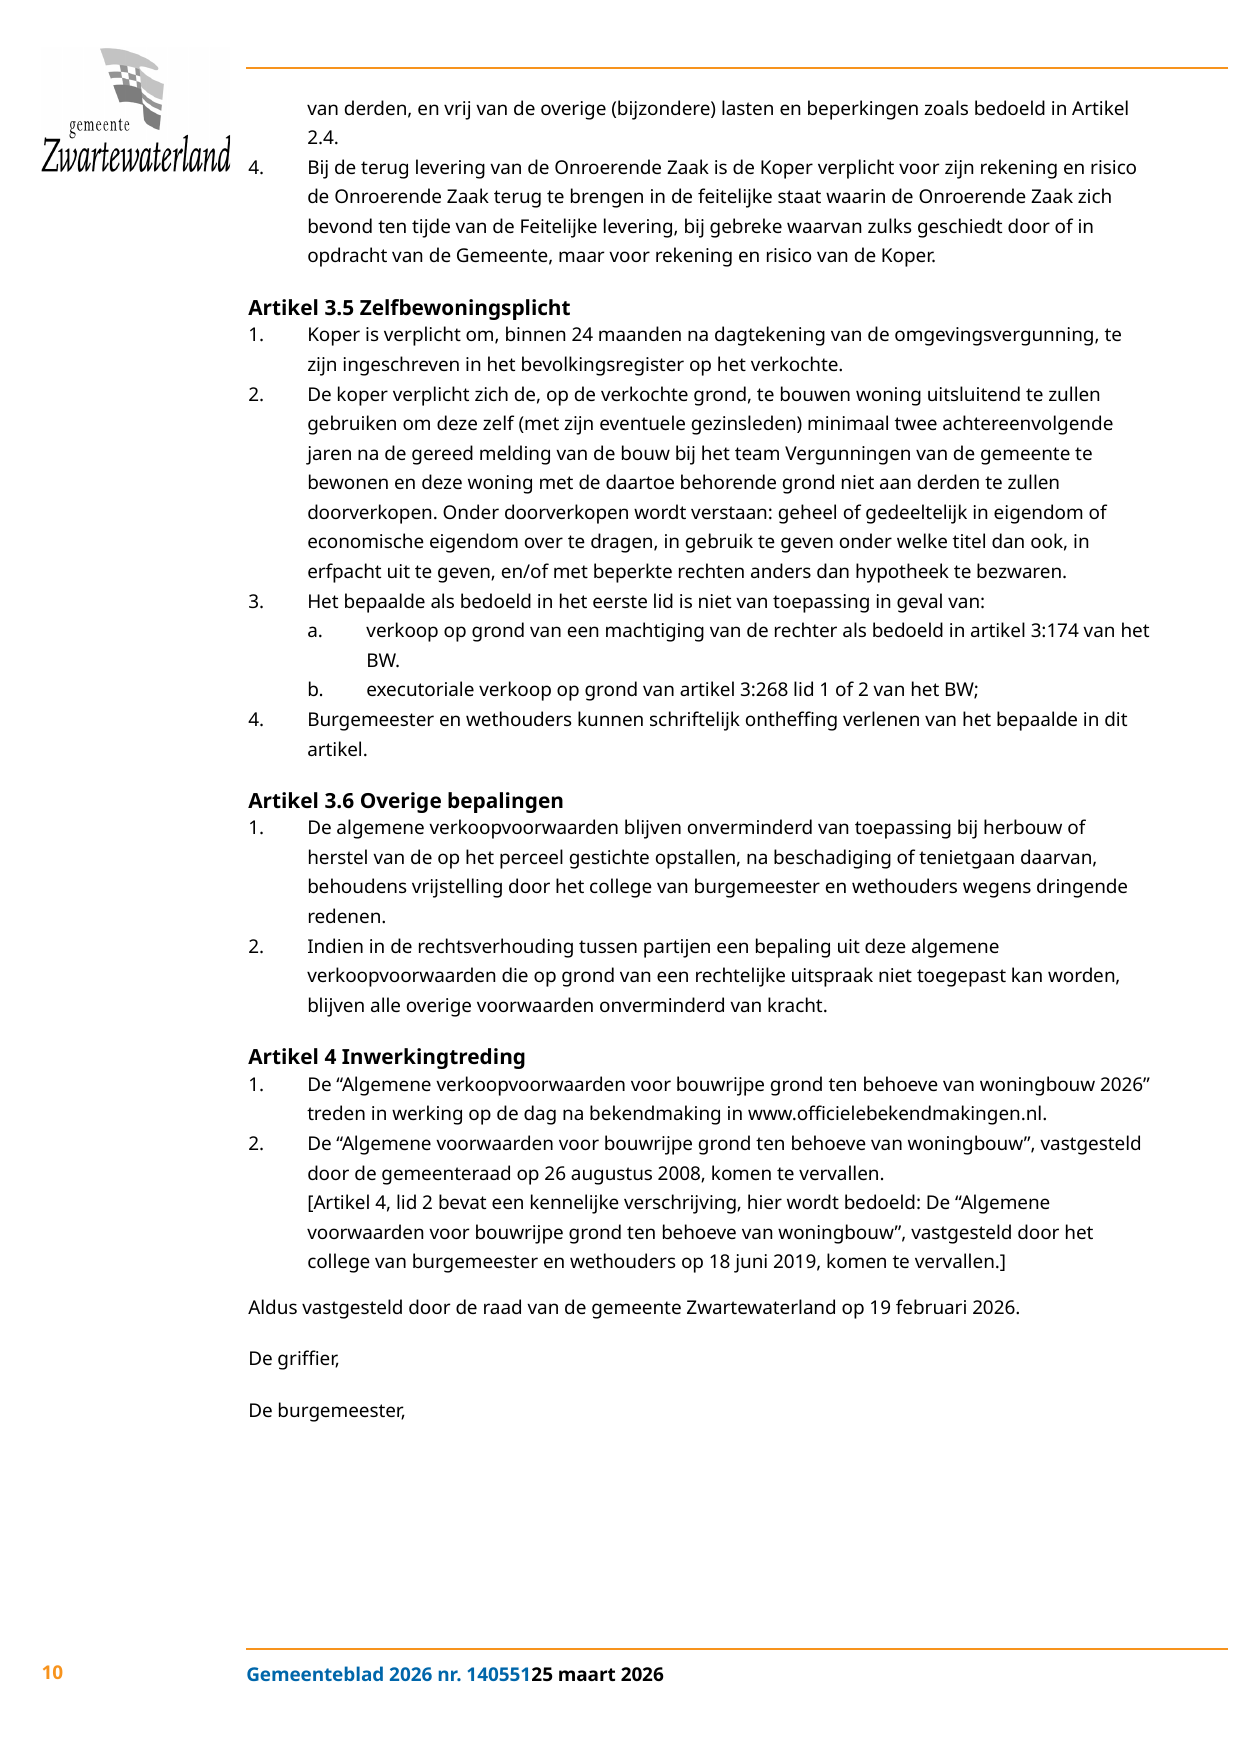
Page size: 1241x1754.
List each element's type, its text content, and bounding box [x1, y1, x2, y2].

list De “Algemene voorwaarden voor bouwrijpe grond ten behoeve van woningbouw”, vastgesteld door de gemeenteraad op 26 augustus 2008, komen te vervallen. [248, 1130, 1152, 1185]
list executoriale verkoop op grond van artikel 3:268 lid 1 of 2 van het BW; [307, 677, 1152, 702]
list verkoop op grond van een machtiging van de rechter als bedoeld in artikel 3:174 van het BW. [307, 617, 1152, 673]
text Artikel 3.6 Overige bepalingen [248, 786, 1152, 814]
list Indien in de rechtsverhouding tussen partijen een bepaling uit deze algemene verkoopvoorwaarden die op grond van een rechtelijke uitspraak niet toegepast kan worden, blijven alle overige voorwaarden onverminderd van kracht. [248, 933, 1152, 1018]
list Burgemeester en wethouders kunnen schriftelijk ontheffing verlenen van het bepaalde in dit artikel. [248, 706, 1152, 761]
text Artikel 3.5 Zelfbewoningsplicht [248, 293, 1152, 322]
list [Artikel 4, lid 2 bevat een kennelijke verschrijving, hier wordt bedoeld: De “Algemene voorwaarden voor bouwrijpe grond ten behoeve van woningbouw”, vastgesteld door het college van burgemeester en wethouders op 18 juni 2019, komen te vervallen.] [248, 1189, 1152, 1274]
list van derden, en vrij van de overige (bijzondere) lasten en beperkingen zoals bedoeld in Artikel 2.4. [248, 95, 1152, 150]
text De burgemeester, [248, 1397, 1152, 1423]
text Artikel 4 Inwerkingtreding [248, 1042, 1152, 1071]
list De “Algemene verkoopvoorwaarden voor bouwrijpe grond ten behoeve van woningbouw 2026” treden in werking op de dag na bekendmaking in www.officielebekendmakingen.nl. [248, 1071, 1152, 1126]
list Bij de terug levering van de Onroerende Zaak is de Koper verplicht voor zijn rekening en risico de Onroerende Zaak terug te brengen in de feitelijke staat waarin de Onroerende Zaak zich bevond ten tijde van de Feitelijke levering, bij gebreke waarvan zulks geschiedt door of in opdracht van de Gemeente, maar voor rekening en risico van de Koper. [248, 154, 1152, 268]
picture [41, 47, 231, 172]
text Aldus vastgesteld door de raad van de gemeente Zwartewaterland op 19 februari 2026. [248, 1294, 1152, 1320]
list Het bepaalde als bedoeld in het eerste lid is niet van toepassing in geval van: [248, 588, 1152, 613]
text De griffier, [248, 1346, 1152, 1371]
list De algemene verkoopvoorwaarden blijven onverminderd van toepassing bij herbouw of herstel van de op het perceel gestichte opstallen, na beschadiging of tenietgaan daarvan, behoudens vrijstelling door het college van burgemeester en wethouders wegens dringende redenen. [248, 814, 1152, 929]
list Koper is verplicht om, binnen 24 maanden na dagtekening van de omgevingsvergunning, te zijn ingeschreven in het bevolkingsregister op het verkochte. [248, 322, 1152, 377]
list De koper verplicht zich de, op de verkochte grond, te bouwen woning uitsluitend te zullen gebruiken om deze zelf (met zijn eventuele gezinsleden) minimaal twee achtereenvolgende jaren na de gereed melding van de bouw bij het team Vergunningen van de gemeente te bewonen en deze woning met de daartoe behorende grond niet aan derden te zullen doorverkopen. Onder doorverkopen wordt verstaan: geheel of gedeeltelijk in eigendom of economische eigendom over te dragen, in gebruik te geven onder welke titel dan ook, in erfpacht uit te geven, en/of met beperkte rechten anders dan hypotheek te bezwaren. [248, 381, 1152, 584]
